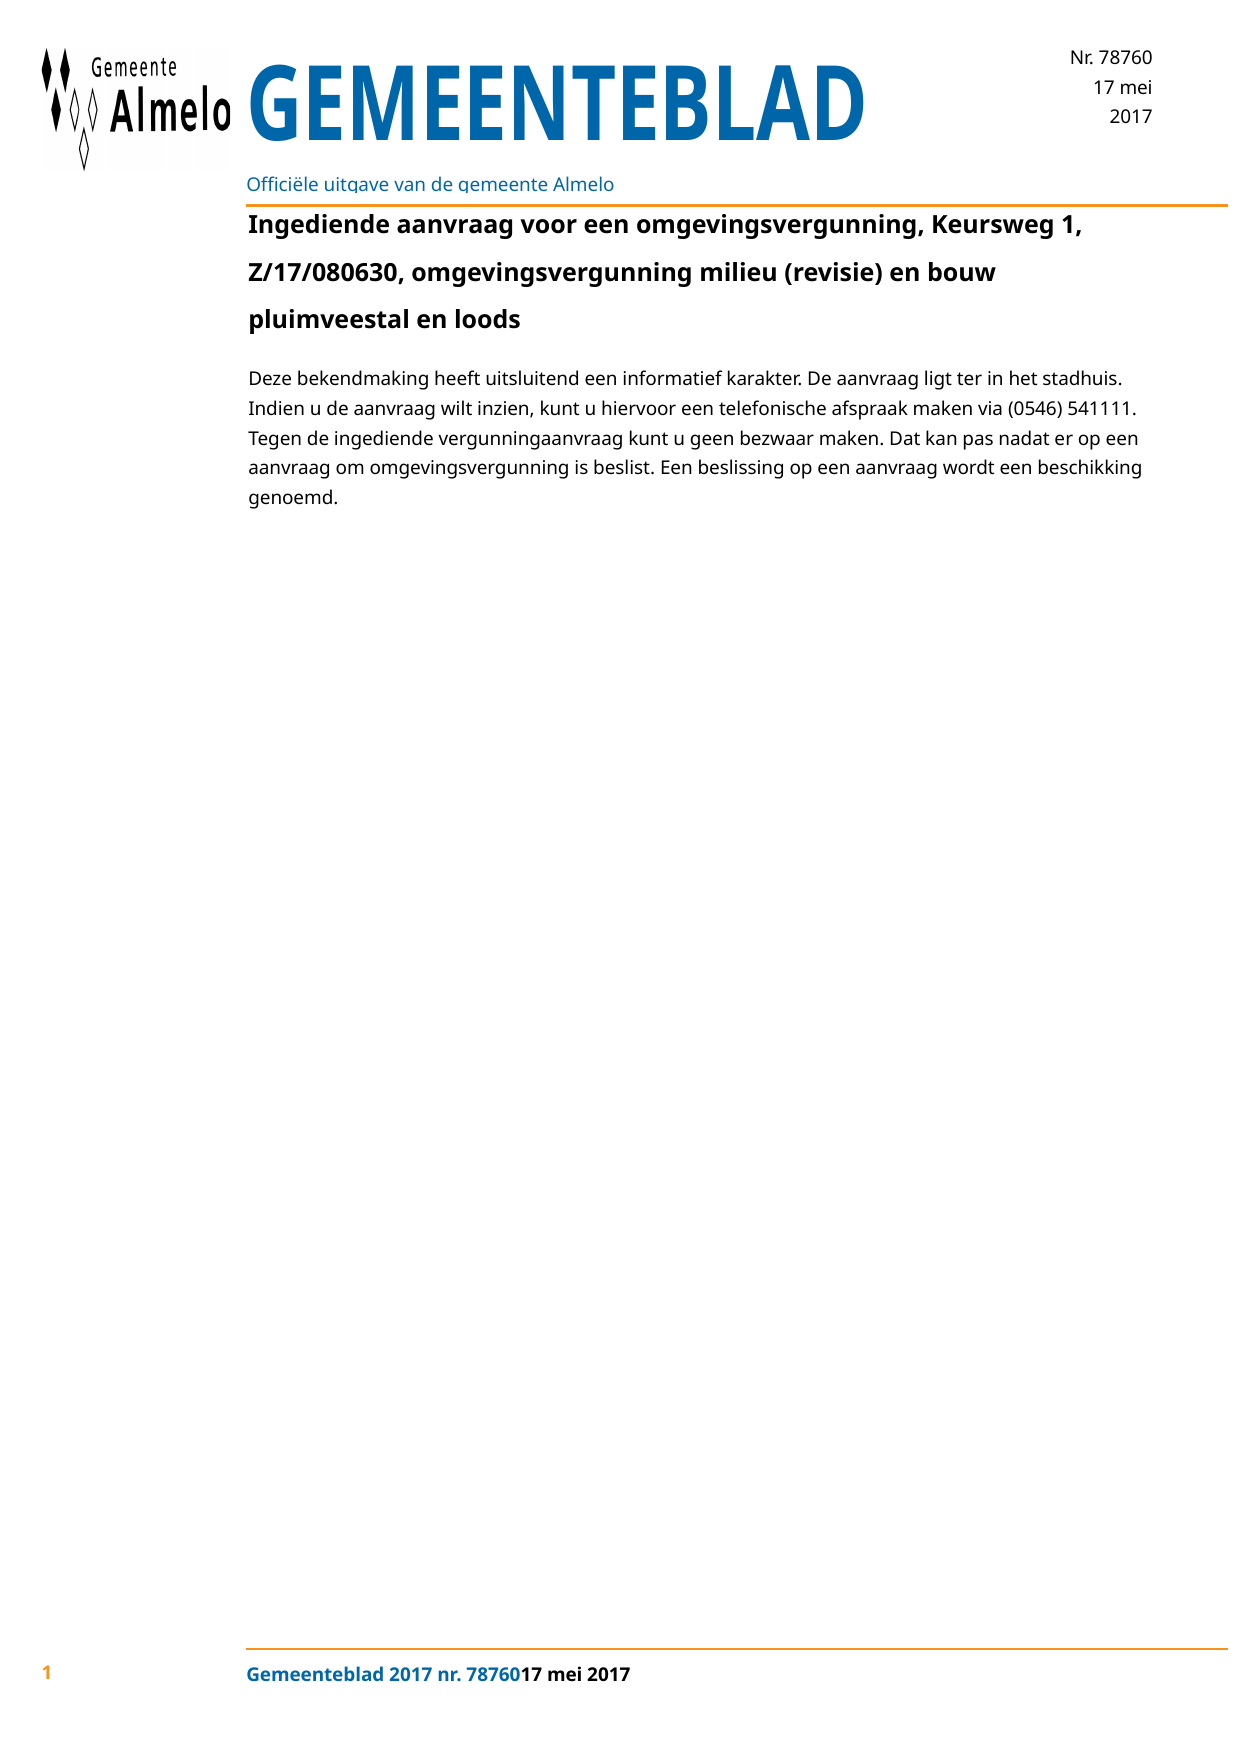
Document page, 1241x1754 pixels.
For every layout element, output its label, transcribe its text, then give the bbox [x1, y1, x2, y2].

text Deze bekendmaking heeft uitsluitend een informatief karakter. De aanvraag ligt ter in het stadhuis. Indien u de aanvraag wilt inzien, kunt u hiervoor een telefonische afspraak maken via (0546) 541111. Tegen de ingediende vergunningaanvraag kunt u geen bezwaar maken. Dat kan pas nadat er op een aanvraag om omgevingsvergunning is beslist. Een beslissing op een aanvraag wordt een beschikking genoemd. [248, 366, 1152, 509]
text Ingediende aanvraag voor een omgevingsvergunning, Keursweg 1, Z/17/080630, omgevingsvergunning milieu (revisie) en bouw pluimveestal en loods [248, 207, 1152, 336]
picture [41, 47, 231, 172]
